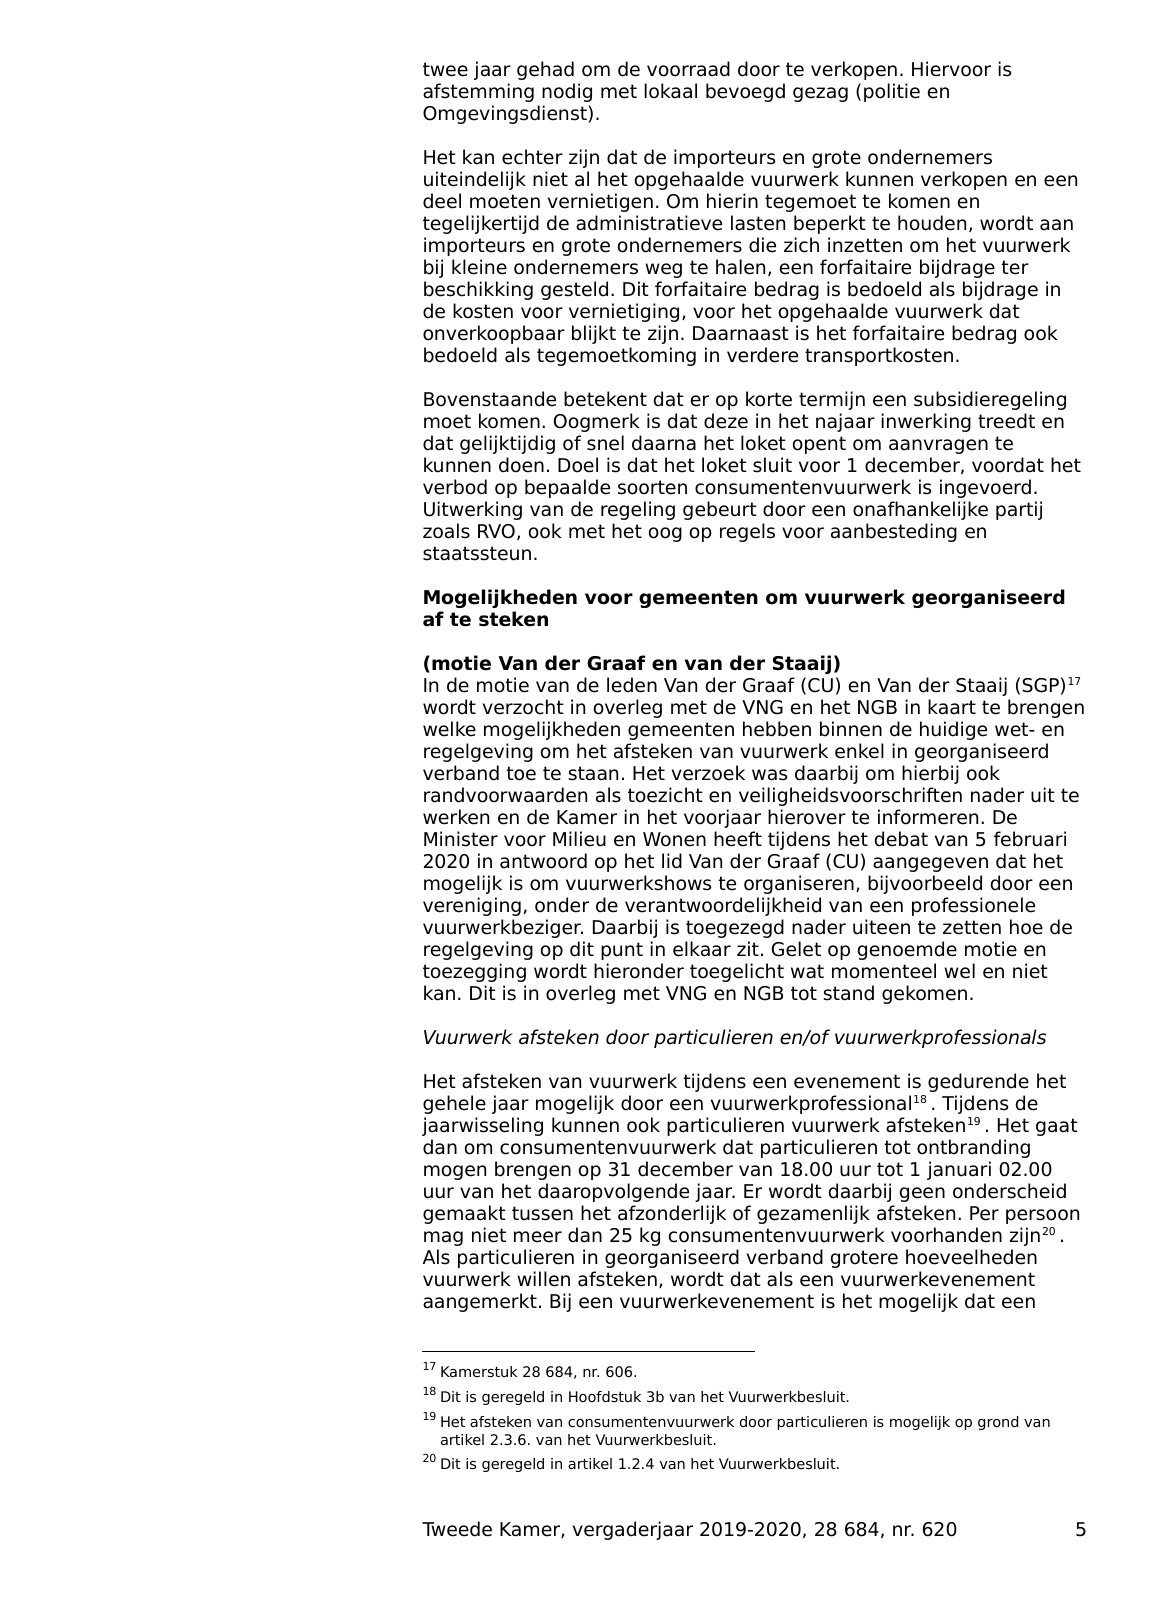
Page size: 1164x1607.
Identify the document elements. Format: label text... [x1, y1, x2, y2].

text Bovenstaande betekent dat er op korte termijn een subsidieregeling moet komen. Oogmerk is dat deze in het najaar inwerking treedt en dat gelijktijdig of snel daarna het loket opent om aanvragen te kunnen doen. Doel is dat het loket sluit voor 1 december, voordat het verbod op bepaalde soorten consumentenvuurwerk is ingevoerd. Uitwerking van de regeling gebeurt door een onafhankelijke partij zoals RVO, ook met het oog op regels voor aanbesteding en staatssteun. [422, 389, 1087, 565]
text (motie Van der Graaf en van der Staaij) [422, 653, 1087, 675]
text Dit is geregeld in artikel 1.2.4 van het Vuurwerkbesluit. [422, 1452, 1087, 1474]
text Het kan echter zijn dat de importeurs en grote ondernemers uiteindelijk niet al het opgehaalde vuurwerk kunnen verkopen en een deel moeten vernietigen. Om hierin tegemoet te komen en tegelijkertijd de administratieve lasten beperkt te houden, wordt aan importeurs en grote ondernemers die zich inzetten om het vuurwerk bij kleine ondernemers weg te halen, een forfaitaire bijdrage ter beschikking gesteld. Dit forfaitaire bedrag is bedoeld als bijdrage in de kosten voor vernietiging, voor het opgehaalde vuurwerk dat onverkoopbaar blijkt te zijn. Daarnaast is het forfaitaire bedrag ook bedoeld als tegemoetkoming in verdere transportkosten. [422, 147, 1087, 367]
text Dit is geregeld in Hoofdstuk 3b van het Vuurwerkbesluit. [422, 1385, 1087, 1407]
text In de motie van de leden Van der Graaf (CU) en Van der Staaij (SGP) wordt verzocht in overleg met de VNG en het NGB in kaart te brengen welke mogelijkheden gemeenten hebben binnen de huidige wet- en regelgeving om het afsteken van vuurwerk enkel in georganiseerd verband toe te staan. Het verzoek was daarbij om hierbij ook randvoorwaarden als toezicht en veiligheidsvoorschriften nader uit te werken en de Kamer in het voorjaar hierover te informeren. De Minister voor Milieu en Wonen heeft tijdens het debat van 5 februari 2020 in antwoord op het lid Van der Graaf (CU) aangegeven dat het mogelijk is om vuurwerkshows te organiseren, bijvoorbeeld door een vereniging, onder de verantwoordelijkheid van een professionele vuurwerkbeziger. Daarbij is toegezegd nader uiteen te zetten hoe de regelgeving op dit punt in elkaar zit. Gelet op genoemde motie en toezegging wordt hieronder toegelicht wat momenteel wel en niet kan. Dit is in overleg met VNG en NGB tot stand gekomen. [422, 675, 1087, 1005]
text twee jaar gehad om de voorraad door te verkopen. Hiervoor is afstemming nodig met lokaal bevoegd gezag (politie en Omgevingsdienst). [422, 59, 1087, 125]
subtitle Mogelijkheden voor gemeenten om vuurwerk georganiseerd af te steken [422, 587, 1087, 631]
text Het afsteken van consumentenvuurwerk door particulieren is mogelijk op grond van artikel 2.3.6. van het Vuurwerkbesluit. [422, 1410, 1087, 1449]
text Het afsteken van vuurwerk tijdens een evenement is gedurende het gehele jaar mogelijk door een vuurwerkprofessional. Tijdens de jaarwisseling kunnen ook particulieren vuurwerk afsteken. Het gaat dan om consumentenvuurwerk dat particulieren tot ontbranding mogen brengen op 31 december van 18.00 uur tot 1 januari 02.00 uur van het daaropvolgende jaar. Er wordt daarbij geen onderscheid gemaakt tussen het afzonderlijk of gezamenlijk afsteken. Per persoon mag niet meer dan 25 kg consumentenvuurwerk voorhanden zijn. Als particulieren in georganiseerd verband grotere hoeveelheden vuurwerk willen afsteken, wordt dat als een vuurwerkevenement aangemerkt. Bij een vuurwerkevenement is het mogelijk dat een [422, 1071, 1087, 1313]
text Kamerstuk 28 684, nr. 606. [422, 1360, 1087, 1382]
subtitle Vuurwerk afsteken door particulieren en/of vuurwerkprofessionals [422, 1027, 1087, 1049]
